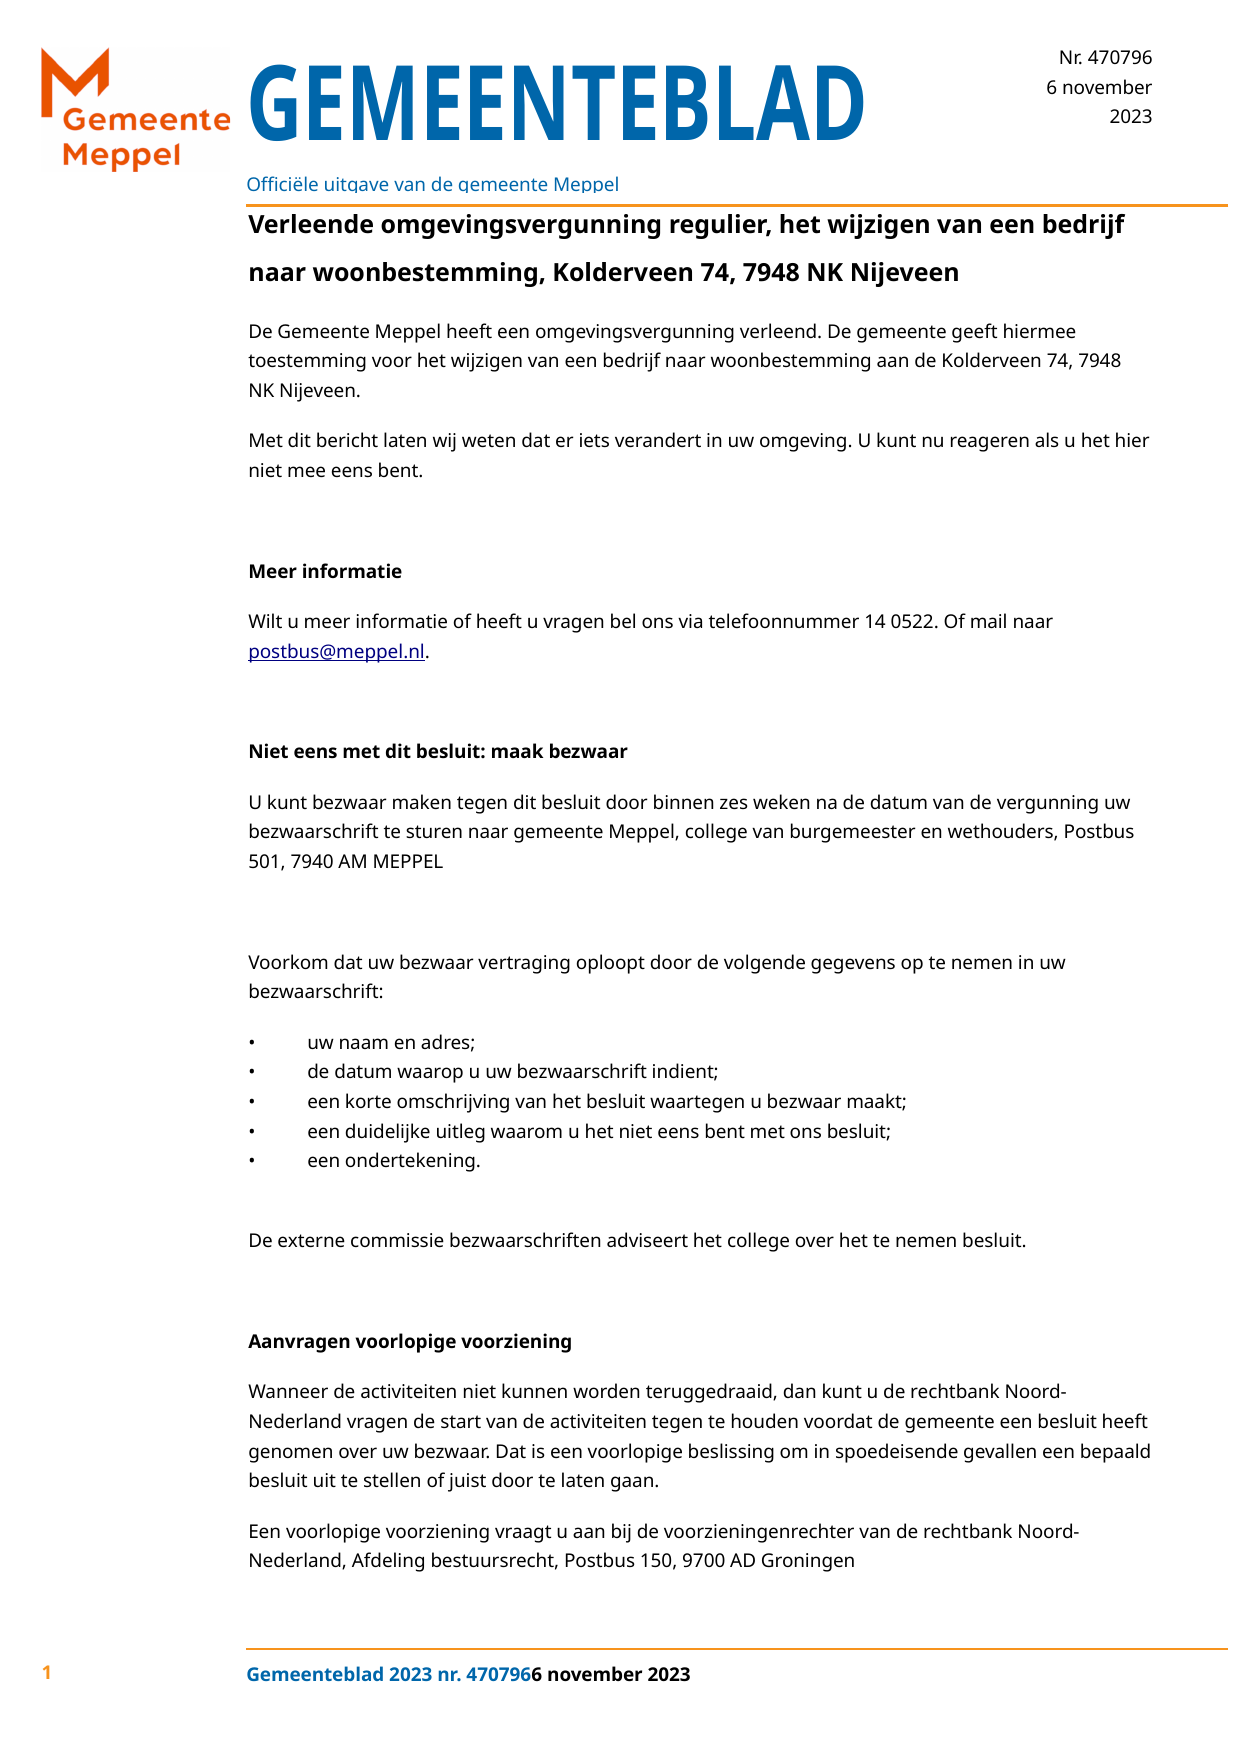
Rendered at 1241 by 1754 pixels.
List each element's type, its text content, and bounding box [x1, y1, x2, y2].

text Verleende omgevingsvergunning regulier, het wijzigen van een bedrijf naar woonbestemming, Kolderveen 74, 7948 NK Nijeveen [248, 207, 1152, 288]
list een korte omschrijving van het besluit waartegen u bezwaar maakt; [248, 1088, 1152, 1114]
list uw naam en adres; [248, 1029, 1152, 1055]
text Wilt u meer informatie of heeft u vragen bel ons via telefoonnummer 14 0522. Of mail naar postbus@meppel.nl. [248, 608, 1152, 664]
text De Gemeente Meppel heeft een omgevingsvergunning verleend. De gemeente geeft hiermee toestemming voor het wijzigen van een bedrijf naar woonbestemming aan de Kolderveen 74, 7948 NK Nijeveen. [248, 318, 1152, 403]
list de datum waarop u uw bezwaarschrift indient; [248, 1059, 1152, 1084]
list een ondertekening. [248, 1147, 1152, 1173]
text Met dit bericht laten wij weten dat er iets verandert in uw omgeving. U kunt nu reageren als u het hier niet mee eens bent. [248, 427, 1152, 483]
text Wanneer de activiteiten niet kunnen worden teruggedraaid, dan kunt u de rechtbank Noord-Nederland vragen de start van de activiteiten tegen te houden voordat de gemeente een besluit heeft genomen over uw bezwaar. Dat is een voorlopige beslissing om in spoedeisende gevallen een bepaald besluit uit te stellen of juist door te laten gaan. [248, 1379, 1152, 1493]
picture [41, 47, 231, 172]
text De externe commissie bezwaarschriften adviseert het college over het te nemen besluit. [248, 1227, 1152, 1253]
text Meer informatie [248, 558, 1152, 584]
list een duidelijke uitleg waarom u het niet eens bent met ons besluit; [248, 1118, 1152, 1144]
text Aanvragen voorlopige voorziening [248, 1328, 1152, 1354]
text Voorkom dat uw bezwaar vertraging oploopt door de volgende gegevens op te nemen in uw bezwaarschrift: [248, 949, 1152, 1004]
text U kunt bezwaar maken tegen dit besluit door binnen zes weken na de datum van de vergunning uw bezwaarschrift te sturen naar gemeente Meppel, college van burgemeester en wethouders, Postbus 501, 7940 AM MEPPEL [248, 789, 1152, 874]
text Niet eens met dit besluit: maak bezwaar [248, 739, 1152, 764]
text Een voorlopige voorziening vraagt u aan bij de voorzieningenrechter van de rechtbank Noord-Nederland, Afdeling bestuursrecht, Postbus 150, 9700 AD Groningen [248, 1518, 1152, 1573]
